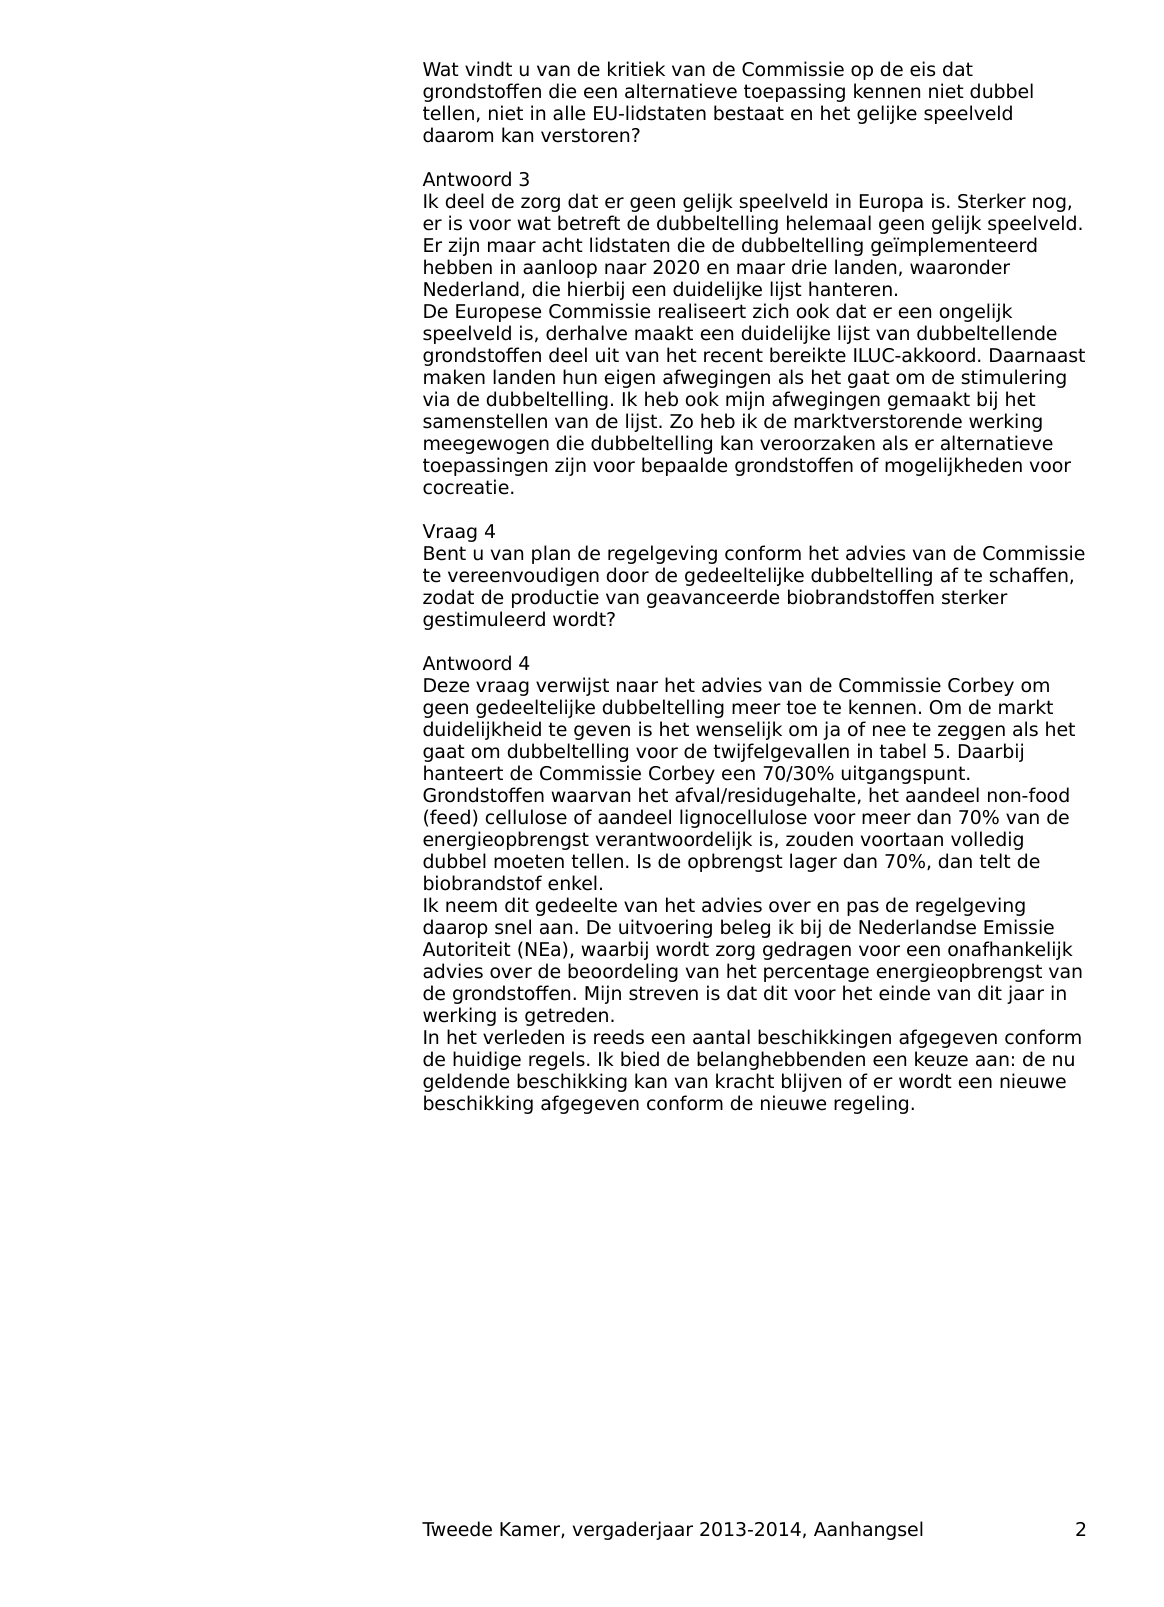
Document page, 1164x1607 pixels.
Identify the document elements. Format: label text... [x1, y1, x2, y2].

text Deze vraag verwijst naar het advies van de Commissie Corbey om geen gedeeltelijke dubbeltelling meer toe te kennen. Om de markt duidelijkheid te geven is het wenselijk om ja of nee te zeggen als het gaat om dubbeltelling voor de twijfelgevallen in tabel 5. Daarbij hanteert de Commissie Corbey een 70/30% uitgangspunt. Grondstoffen waarvan het afval/residugehalte, het aandeel non-food (feed) cellulose of aandeel lignocellulose voor meer dan 70% van de energieopbrengst verantwoordelijk is, zouden voortaan volledig dubbel moeten tellen. Is de opbrengst lager dan 70%, dan telt de biobrandstof enkel. [422, 675, 1087, 895]
text Antwoord 4 [422, 653, 1087, 675]
text In het verleden is reeds een aantal beschikkingen afgegeven conform de huidige regels. Ik bied de belanghebbenden een keuze aan: de nu geldende beschikking kan van kracht blijven of er wordt een nieuwe beschikking afgegeven conform de nieuwe regeling. [422, 1027, 1087, 1115]
text Bent u van plan de regelgeving conform het advies van de Commissie te vereenvoudigen door de gedeeltelijke dubbeltelling af te schaffen, zodat de productie van geavanceerde biobrandstoffen sterker gestimuleerd wordt? [422, 543, 1087, 631]
text Wat vindt u van de kritiek van de Commissie op de eis dat grondstoffen die een alternatieve toepassing kennen niet dubbel tellen, niet in alle EU-lidstaten bestaat en het gelijke speelveld daarom kan verstoren? [422, 59, 1087, 147]
text Vraag 4 [422, 521, 1087, 543]
text Antwoord 3 [422, 169, 1087, 191]
text De Europese Commissie realiseert zich ook dat er een ongelijk speelveld is, derhalve maakt een duidelijke lijst van dubbeltellende grondstoffen deel uit van het recent bereikte ILUC-akkoord. Daarnaast maken landen hun eigen afwegingen als het gaat om de stimulering via de dubbeltelling. Ik heb ook mijn afwegingen gemaakt bij het samenstellen van de lijst. Zo heb ik de marktverstorende werking meegewogen die dubbeltelling kan veroorzaken als er alternatieve toepassingen zijn voor bepaalde grondstoffen of mogelijkheden voor cocreatie. [422, 301, 1087, 499]
text Ik deel de zorg dat er geen gelijk speelveld in Europa is. Sterker nog, er is voor wat betreft de dubbeltelling helemaal geen gelijk speelveld. Er zijn maar acht lidstaten die de dubbeltelling geïmplementeerd hebben in aanloop naar 2020 en maar drie landen, waaronder Nederland, die hierbij een duidelijke lijst hanteren. [422, 191, 1087, 301]
text Ik neem dit gedeelte van het advies over en pas de regelgeving daarop snel aan. De uitvoering beleg ik bij de Nederlandse Emissie Autoriteit (NEa), waarbij wordt zorg gedragen voor een onafhankelijk advies over de beoordeling van het percentage energieopbrengst van de grondstoffen. Mijn streven is dat dit voor het einde van dit jaar in werking is getreden. [422, 895, 1087, 1027]
